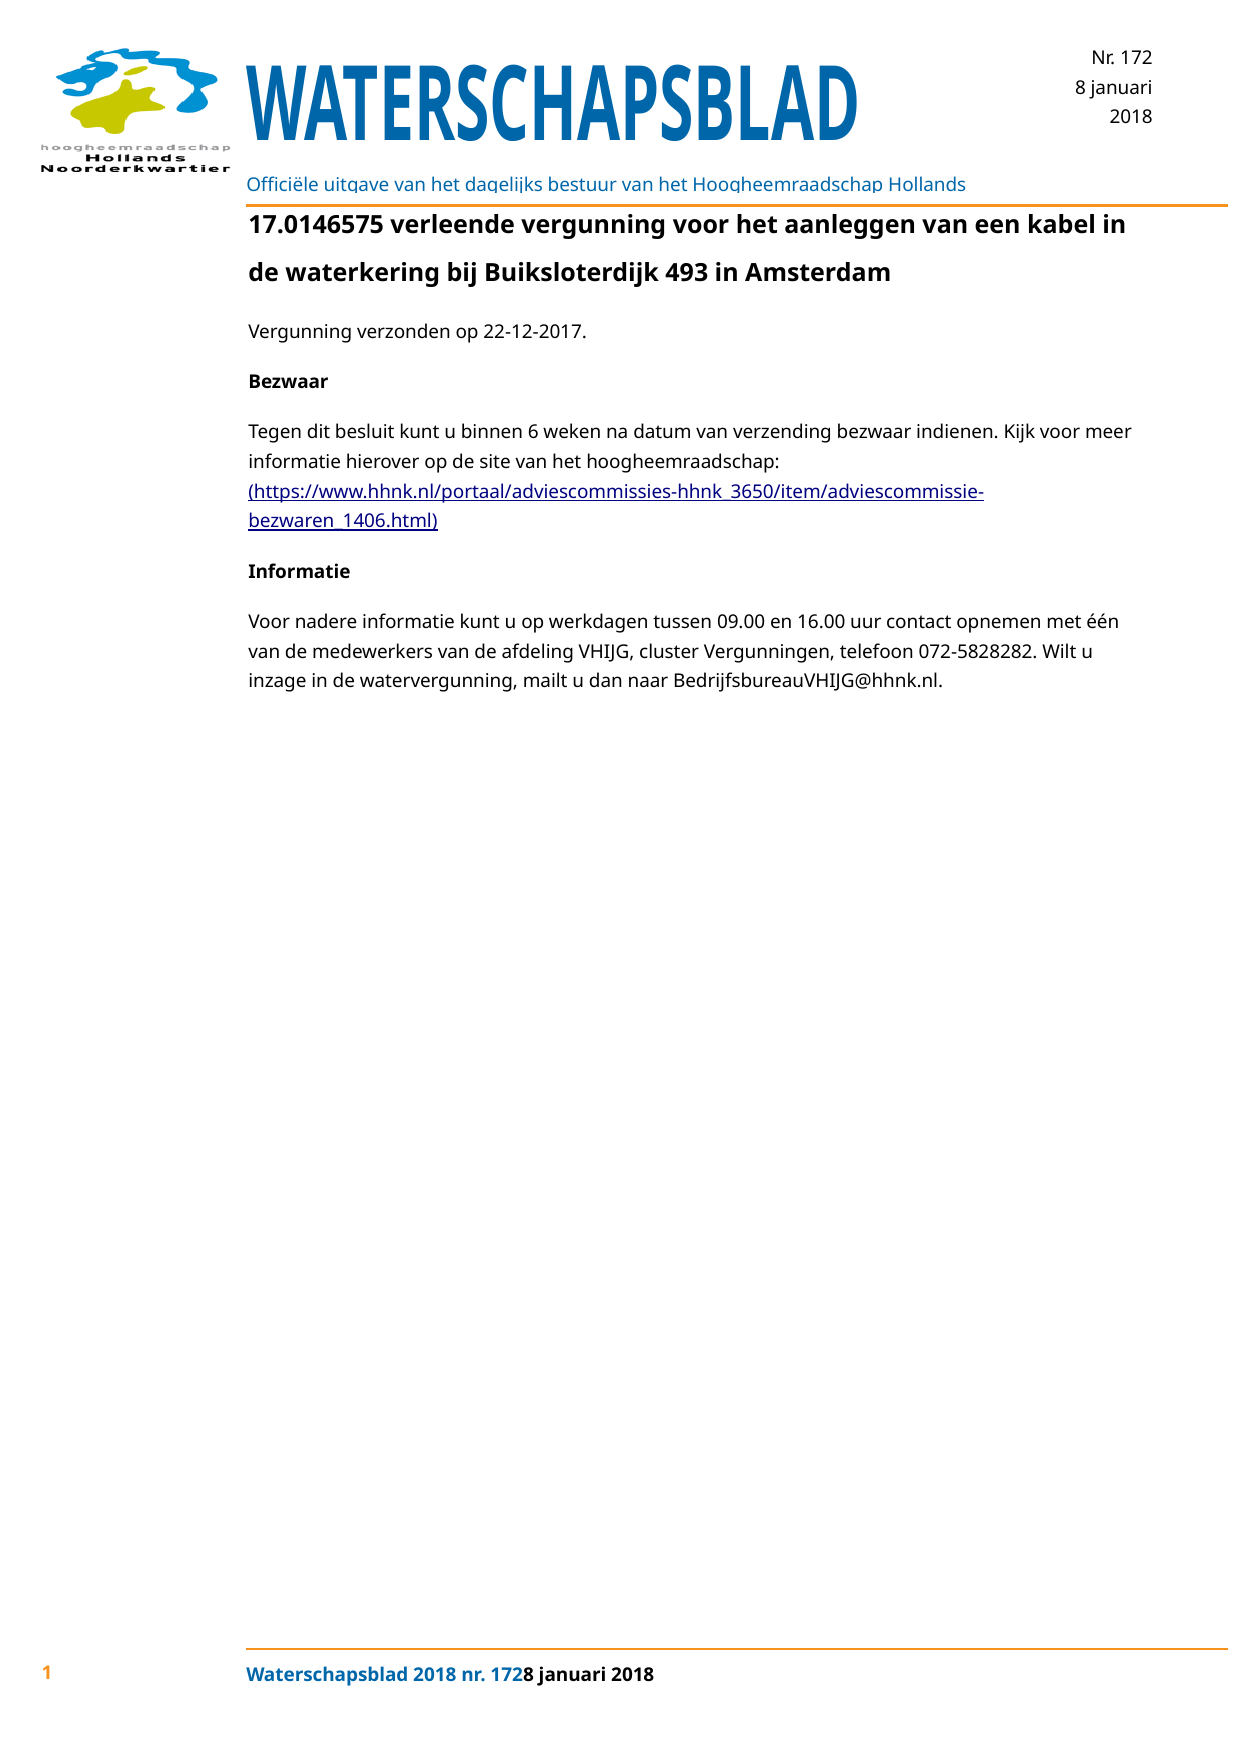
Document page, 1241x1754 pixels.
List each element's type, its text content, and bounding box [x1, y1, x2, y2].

text Voor nadere informatie kunt u op werkdagen tussen 09.00 en 16.00 uur contact opnemen met één van de medewerkers van de afdeling VHIJG, cluster Vergunningen, telefoon 072-5828282. Wilt u inzage in de watervergunning, mailt u dan naar BedrijfsbureauVHIJG@hhnk.nl. [248, 608, 1152, 693]
text 17.0146575 verleende vergunning voor het aanleggen van een kabel in de waterkering bij Buiksloterdijk 493 in Amsterdam [248, 207, 1152, 288]
text Bezwaar [248, 368, 1152, 394]
text Informatie [248, 558, 1152, 584]
picture [41, 47, 231, 172]
text Vergunning verzonden op 22-12-2017. [248, 318, 1152, 344]
text Tegen dit besluit kunt u binnen 6 weken na datum van verzending bezwaar indienen. Kijk voor meer informatie hierover op de site van het hoogheemraadschap: (https://www.hhnk.nl/portaal/adviescommissies-hhnk_3650/item/adviescommissie-bezwaren_1406.html) [248, 419, 1152, 533]
